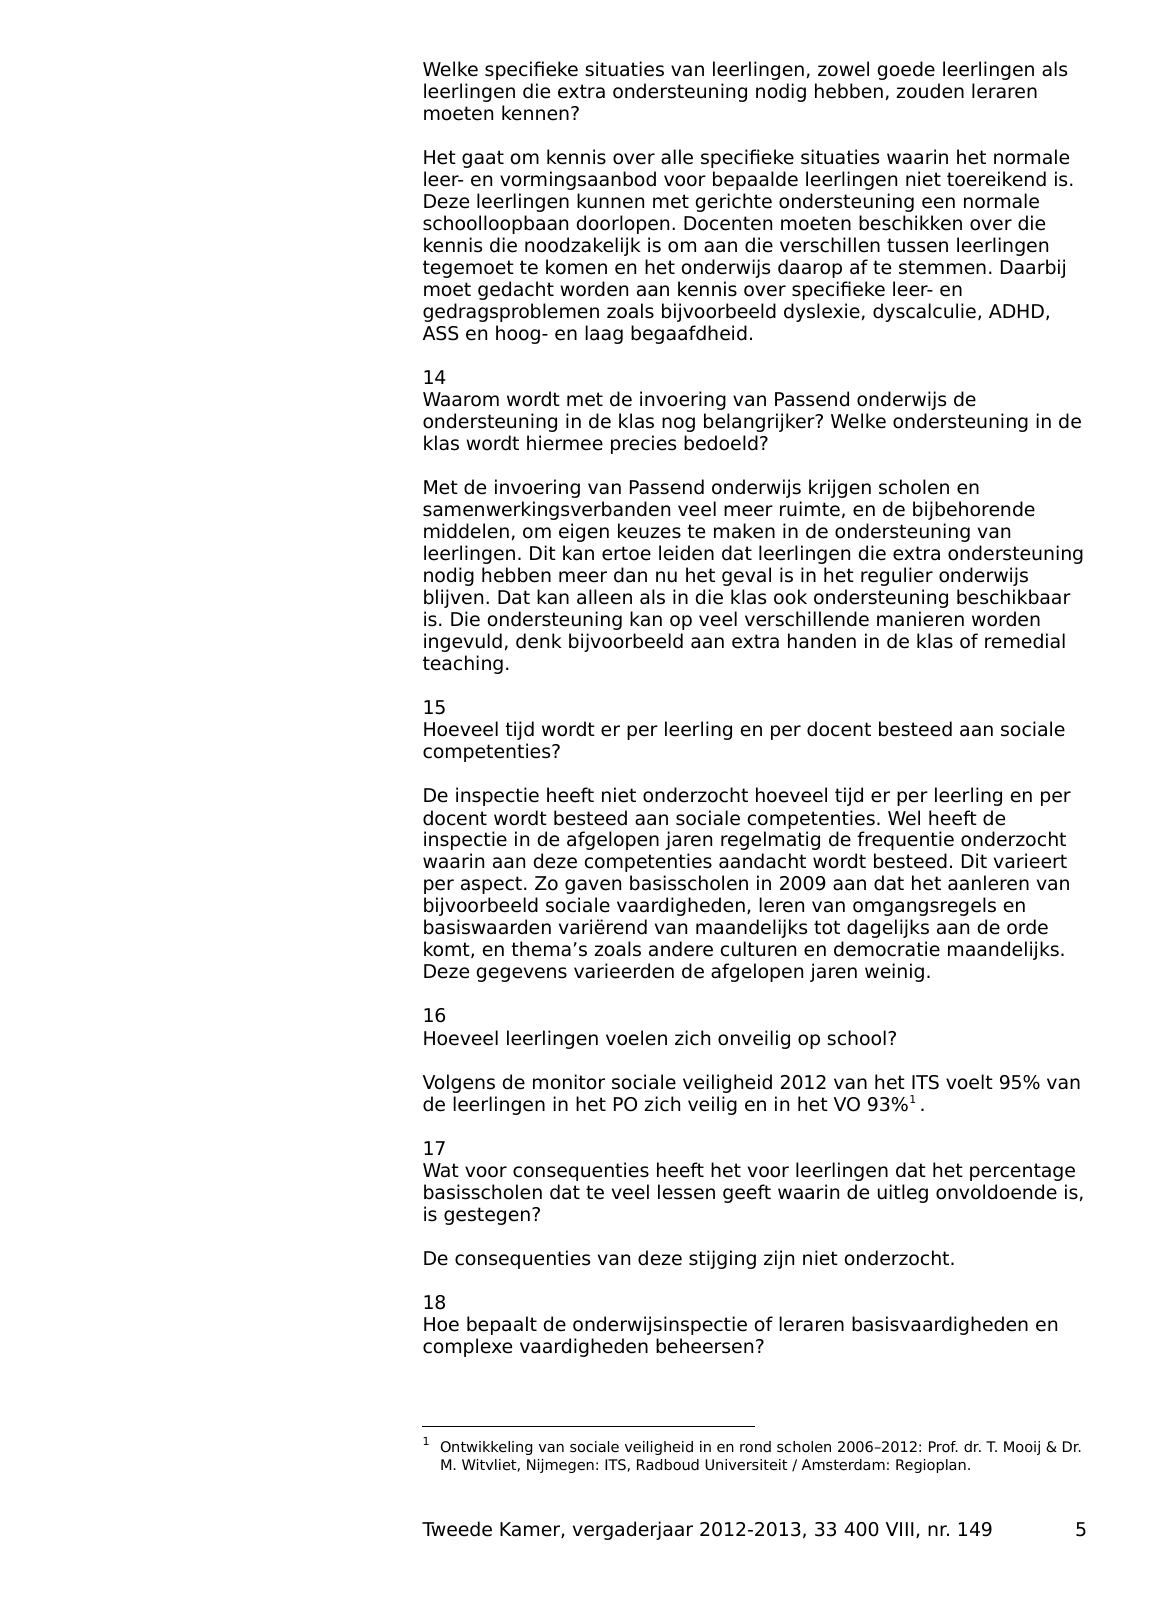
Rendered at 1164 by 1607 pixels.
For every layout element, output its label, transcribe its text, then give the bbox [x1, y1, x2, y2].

text Hoe bepaalt de onderwijsinspectie of leraren basisvaardigheden en complexe vaardigheden beheersen? [422, 1314, 1087, 1358]
text De inspectie heeft niet onderzocht hoeveel tijd er per leerling en per docent wordt besteed aan sociale competenties. Wel heeft de inspectie in de afgelopen jaren regelmatig de frequentie onderzocht waarin aan deze competenties aandacht wordt besteed. Dit varieert per aspect. Zo gaven basisscholen in 2009 aan dat het aanleren van bijvoorbeeld sociale vaardigheden, leren van omgangsregels en basiswaarden variërend van maandelijks tot dagelijks aan de orde komt, en thema’s zoals andere culturen en democratie maandelijks. Deze gegevens varieerden de afgelopen jaren weinig. [422, 785, 1087, 983]
text Met de invoering van Passend onderwijs krijgen scholen en samenwerkingsverbanden veel meer ruimte, en de bijbehorende middelen, om eigen keuzes te maken in de ondersteuning van leerlingen. Dit kan ertoe leiden dat leerlingen die extra ondersteuning nodig hebben meer dan nu het geval is in het regulier onderwijs blijven. Dat kan alleen als in die klas ook ondersteuning beschikbaar is. Die ondersteuning kan op veel verschillende manieren worden ingevuld, denk bijvoorbeeld aan extra handen in de klas of remedial teaching. [422, 477, 1087, 675]
text 16 [422, 1005, 1087, 1027]
text 15 [422, 697, 1087, 719]
text Hoeveel leerlingen voelen zich onveilig op school? [422, 1027, 1087, 1049]
text Wat voor consequenties heeft het voor leerlingen dat het percentage basisscholen dat te veel lessen geeft waarin de uitleg onvoldoende is, is gestegen? [422, 1160, 1087, 1226]
text Het gaat om kennis over alle specifieke situaties waarin het normale leer- en vormingsaanbod voor bepaalde leerlingen niet toereikend is. Deze leerlingen kunnen met gerichte ondersteuning een normale schoolloopbaan doorlopen. Docenten moeten beschikken over die kennis die noodzakelijk is om aan die verschillen tussen leerlingen tegemoet te komen en het onderwijs daarop af te stemmen. Daarbij moet gedacht worden aan kennis over specifieke leer- en gedragsproblemen zoals bijvoorbeeld dyslexie, dyscalculie, ADHD, ASS en hoog- en laag begaafdheid. [422, 147, 1087, 345]
text De consequenties van deze stijging zijn niet onderzocht. [422, 1248, 1087, 1270]
text 18 [422, 1292, 1087, 1314]
text Waarom wordt met de invoering van Passend onderwijs de ondersteuning in de klas nog belangrijker? Welke ondersteuning in de klas wordt hiermee precies bedoeld? [422, 389, 1087, 455]
text 14 [422, 367, 1087, 389]
text 17 [422, 1138, 1087, 1160]
text Hoeveel tijd wordt er per leerling en per docent besteed aan sociale competenties? [422, 719, 1087, 763]
text Volgens de monitor sociale veiligheid 2012 van het ITS voelt 95% van de leerlingen in het PO zich veilig en in het VO 93%. [422, 1072, 1087, 1116]
text Ontwikkeling van sociale veiligheid in en rond scholen 2006–2012: Prof. dr. T. Mooij & Dr. M. Witvliet, Nijmegen: ITS, Radboud Universiteit / Amsterdam: Regioplan. [422, 1435, 1087, 1474]
text Welke specifieke situaties van leerlingen, zowel goede leerlingen als leerlingen die extra ondersteuning nodig hebben, zouden leraren moeten kennen? [422, 59, 1087, 125]
